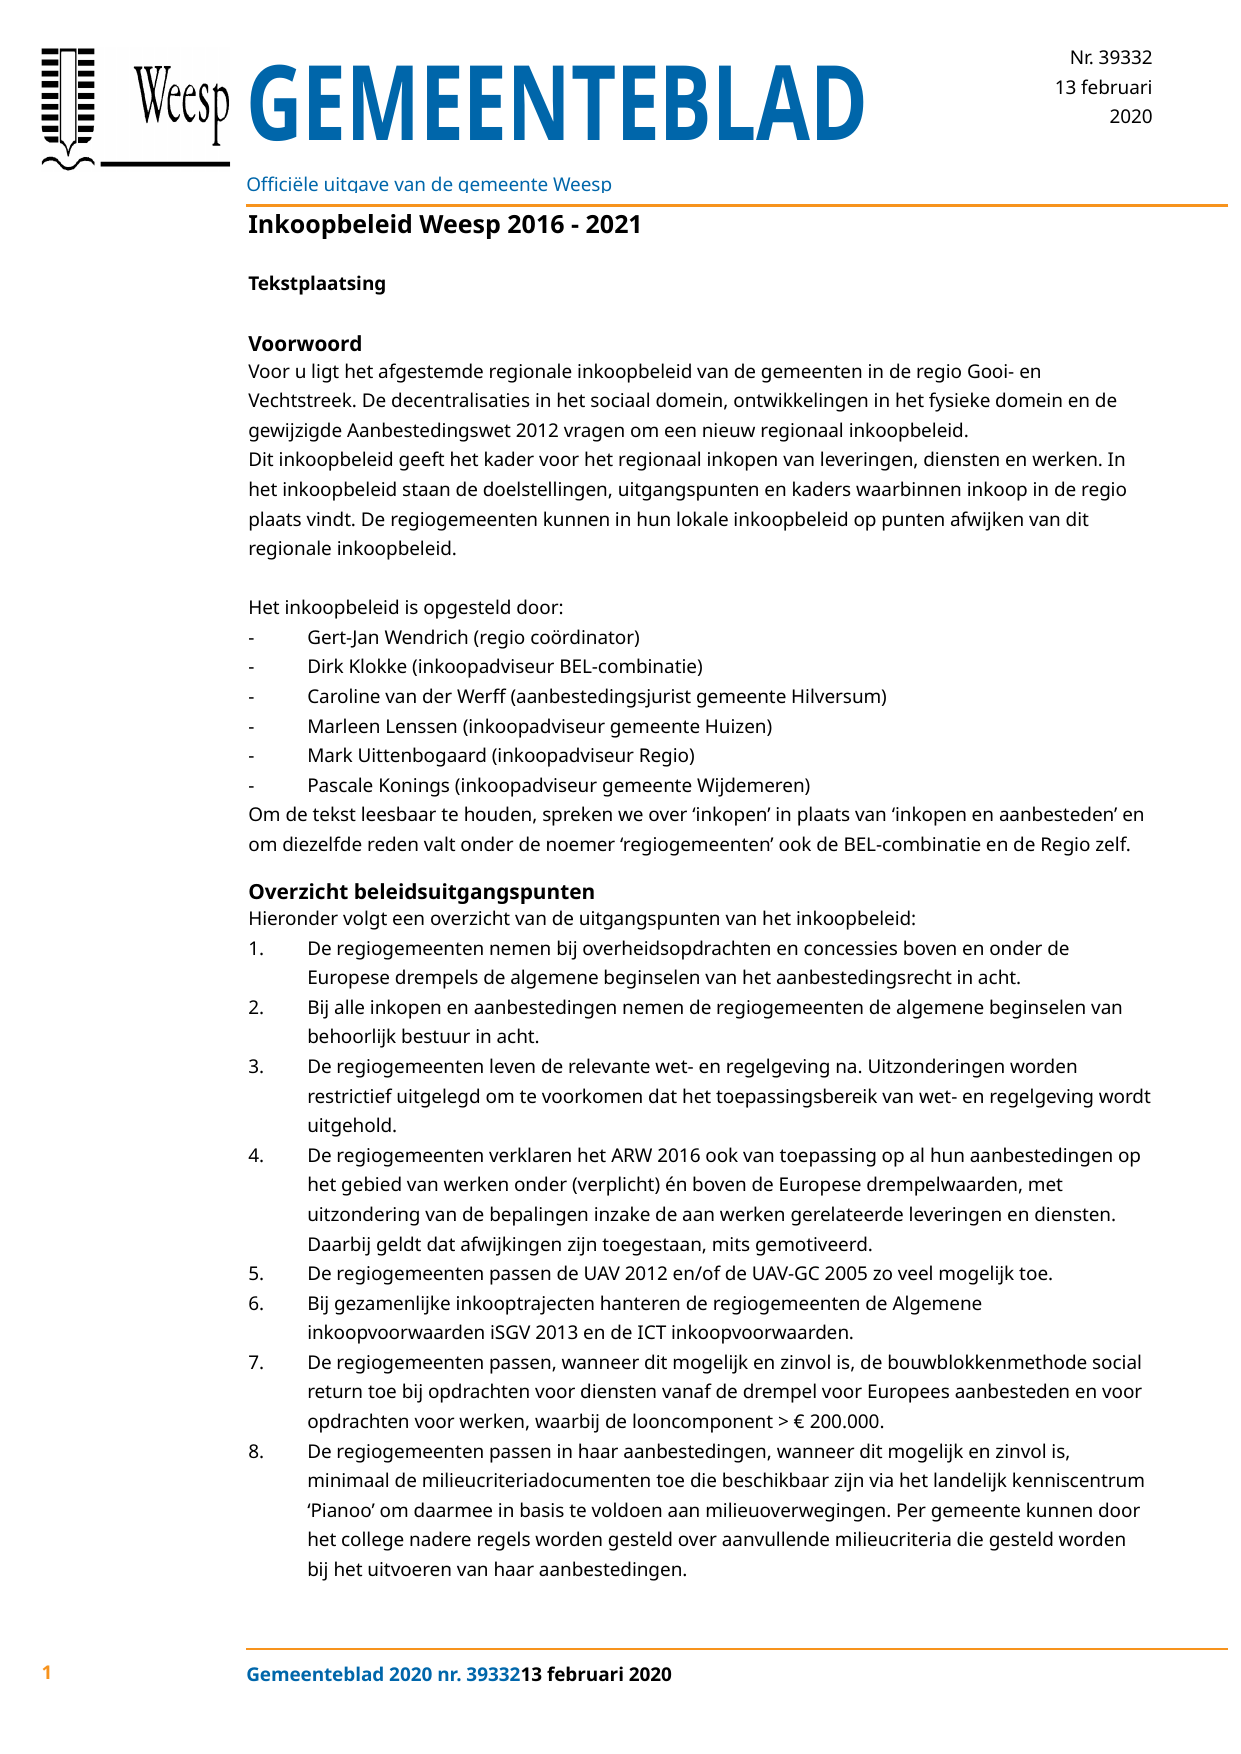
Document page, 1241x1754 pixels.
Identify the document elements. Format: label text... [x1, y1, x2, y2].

list Pascale Konings (inkoopadviseur gemeente Wijdemeren) [248, 772, 1152, 798]
text Dit inkoopbeleid geeft het kader voor het regionaal inkopen van leveringen, diensten en werken. In het inkoopbeleid staan de doelstellingen, uitgangspunten en kaders waarbinnen inkoop in de regio plaats vindt. De regiogemeenten kunnen in hun lokale inkoopbeleid op punten afwijken van dit regionale inkoopbeleid. [248, 447, 1152, 561]
list Bij alle inkopen en aanbestedingen nemen de regiogemeenten de algemene beginselen van behoorlijk bestuur in acht. [248, 994, 1152, 1049]
list Caroline van der Werff (aanbestedingsjurist gemeente Hilversum) [248, 683, 1152, 709]
text Tekstplaatsing [248, 270, 1152, 296]
text Hieronder volgt een overzicht van de uitgangspunten van het inkoopbeleid: [248, 905, 1152, 931]
list Dirk Klokke (inkoopadviseur BEL-combinatie) [248, 654, 1152, 679]
picture [41, 47, 231, 172]
list De regiogemeenten passen, wanneer dit mogelijk en zinvol is, de bouwblokkenmethode social return toe bij opdrachten voor diensten vanaf de drempel voor Europees aanbesteden en voor opdrachten voor werken, waarbij de looncomponent > € 200.000. [248, 1349, 1152, 1434]
text Overzicht beleidsuitgangspunten [248, 877, 1152, 905]
list Mark Uittenbogaard (inkoopadviseur Regio) [248, 742, 1152, 768]
text Voor u ligt het afgestemde regionale inkoopbeleid van de gemeenten in de regio Gooi- en Vechtstreek. De decentralisaties in het sociaal domein, ontwikkelingen in het fysieke domein en de gewijzigde Aanbestedingswet 2012 vragen om een nieuw regionaal inkoopbeleid. [248, 358, 1152, 443]
text Het inkoopbeleid is opgesteld door: [248, 594, 1152, 620]
list Marleen Lenssen (inkoopadviseur gemeente Huizen) [248, 713, 1152, 739]
list De regiogemeenten nemen bij overheidsopdrachten en concessies boven en onder de Europese drempels de algemene beginselen van het aanbestedingsrecht in acht. [248, 935, 1152, 990]
list De regiogemeenten passen in haar aanbestedingen, wanneer dit mogelijk en zinvol is, minimaal de milieucriteriadocumenten toe die beschikbaar zijn via het landelijk kenniscentrum ‘Pianoo’ om daarmee in basis te voldoen aan milieuoverwegingen. Per gemeente kunnen door het college nadere regels worden gesteld over aanvullende milieucriteria die gesteld worden bij het uitvoeren van haar aanbestedingen. [248, 1438, 1152, 1582]
list De regiogemeenten passen de UAV 2012 en/of de UAV-GC 2005 zo veel mogelijk toe. [248, 1260, 1152, 1286]
text Om de tekst leesbaar te houden, spreken we over ‘inkopen’ in plaats van ‘inkopen en aanbesteden’ en om diezelfde reden valt onder de noemer ‘regiogemeenten’ ook de BEL-combinatie en de Regio zelf. [248, 802, 1152, 857]
list De regiogemeenten verklaren het ARW 2016 ook van toepassing op al hun aanbestedingen op het gebied van werken onder (verplicht) én boven de Europese drempelwaarden, met uitzondering van de bepalingen inzake de aan werken gerelateerde leveringen en diensten. Daarbij geldt dat afwijkingen zijn toegestaan, mits gemotiveerd. [248, 1142, 1152, 1256]
list De regiogemeenten leven de relevante wet- en regelgeving na. Uitzonderingen worden restrictief uitgelegd om te voorkomen dat het toepassingsbereik van wet- en regelgeving wordt uitgehold. [248, 1053, 1152, 1138]
text Inkoopbeleid Weesp 2016 - 2021 [248, 207, 1152, 241]
list Gert-Jan Wendrich (regio coördinator) [248, 624, 1152, 650]
list Bij gezamenlijke inkooptrajecten hanteren de regiogemeenten de Algemene inkoopvoorwaarden iSGV 2013 en de ICT inkoopvoorwaarden. [248, 1290, 1152, 1345]
text Voorwoord [248, 329, 1152, 358]
